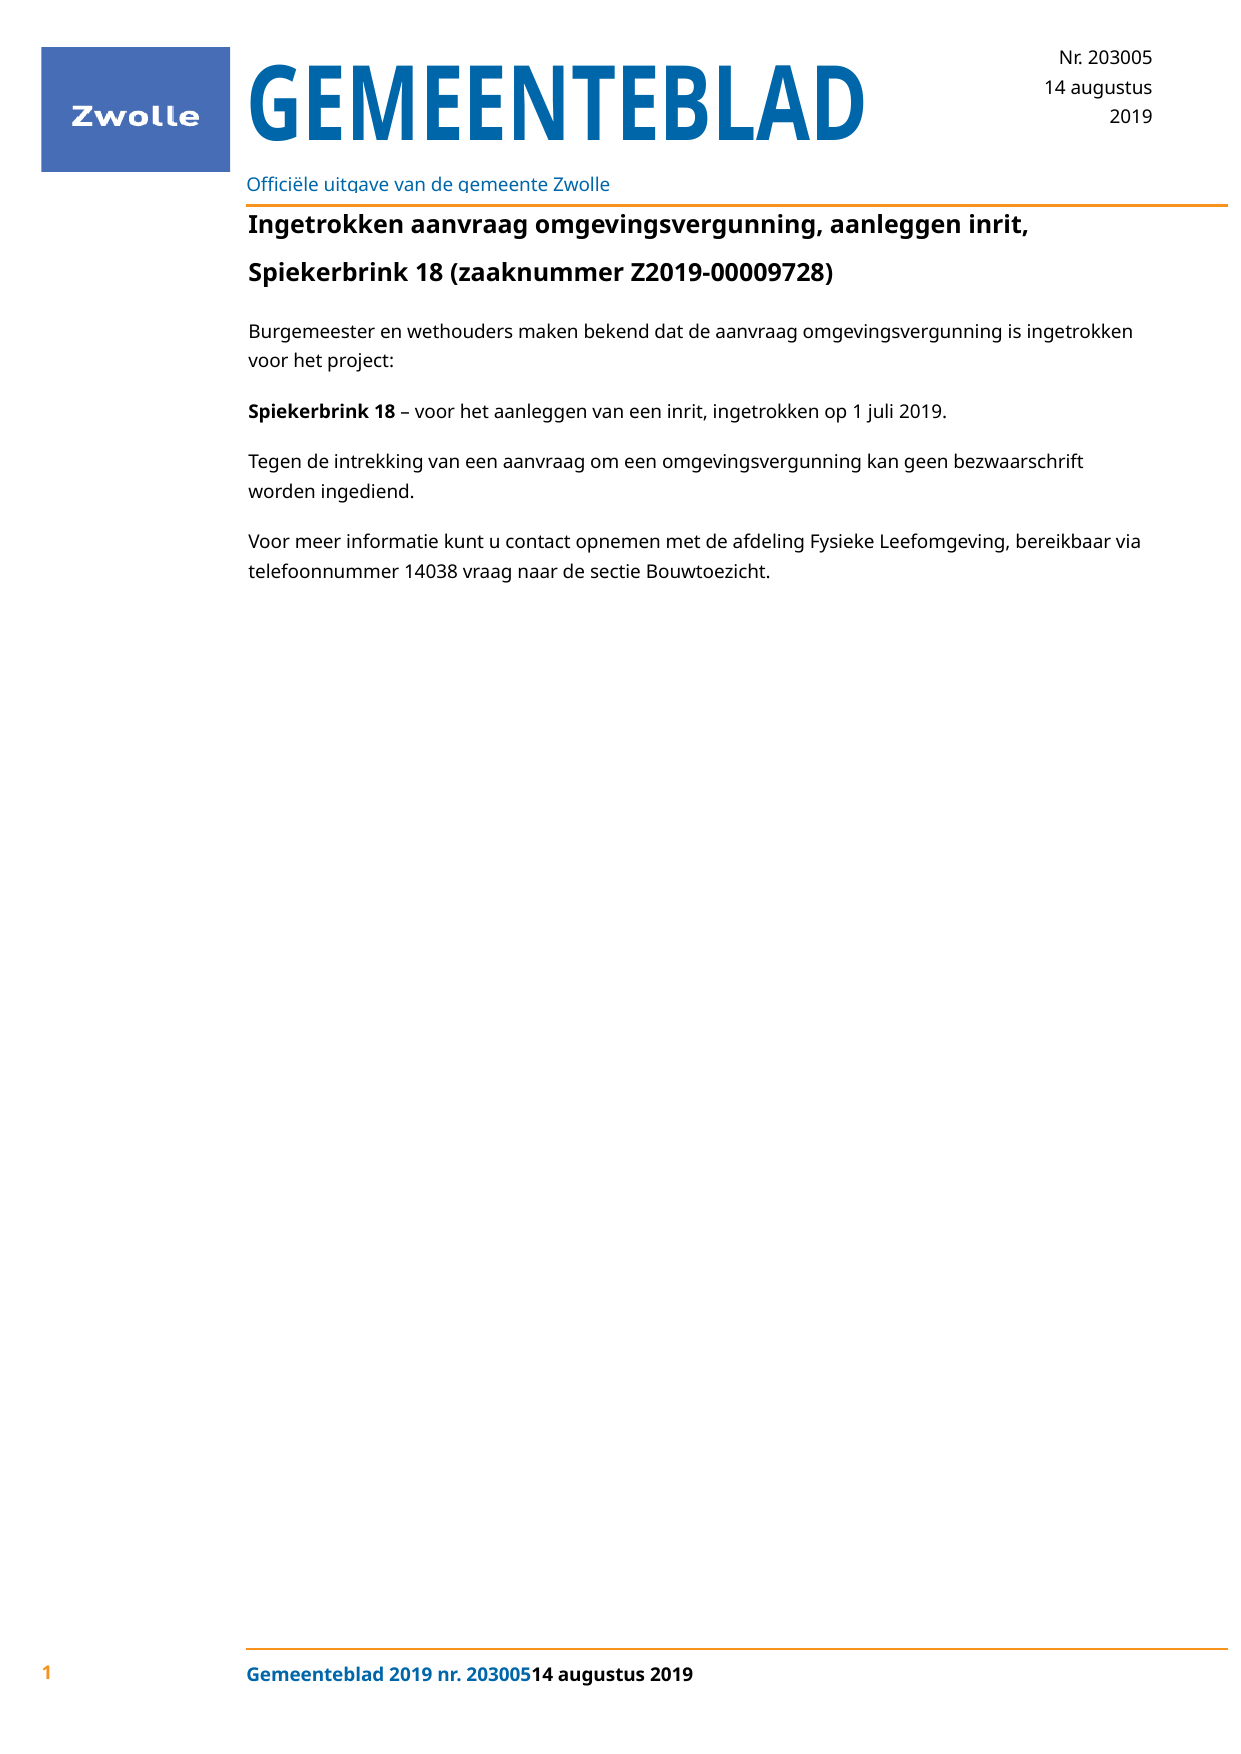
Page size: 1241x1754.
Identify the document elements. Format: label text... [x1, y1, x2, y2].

text Voor meer informatie kunt u contact opnemen met de afdeling Fysieke Leefomgeving, bereikbaar via telefoonnummer 14038 vraag naar de sectie Bouwtoezicht. [248, 528, 1152, 584]
text Tegen de intrekking van een aanvraag om een omgevingsvergunning kan geen bezwaarschrift worden ingediend. [248, 448, 1152, 504]
text Burgemeester en wethouders maken bekend dat de aanvraag omgevingsvergunning is ingetrokken voor het project: [248, 318, 1152, 373]
text Ingetrokken aanvraag omgevingsvergunning, aanleggen inrit, Spiekerbrink 18 (zaaknummer Z2019-00009728) [248, 207, 1152, 288]
text Spiekerbrink 18 – voor het aanleggen van een inrit, ingetrokken op 1 juli 2019. [248, 398, 1152, 424]
picture [41, 47, 231, 172]
